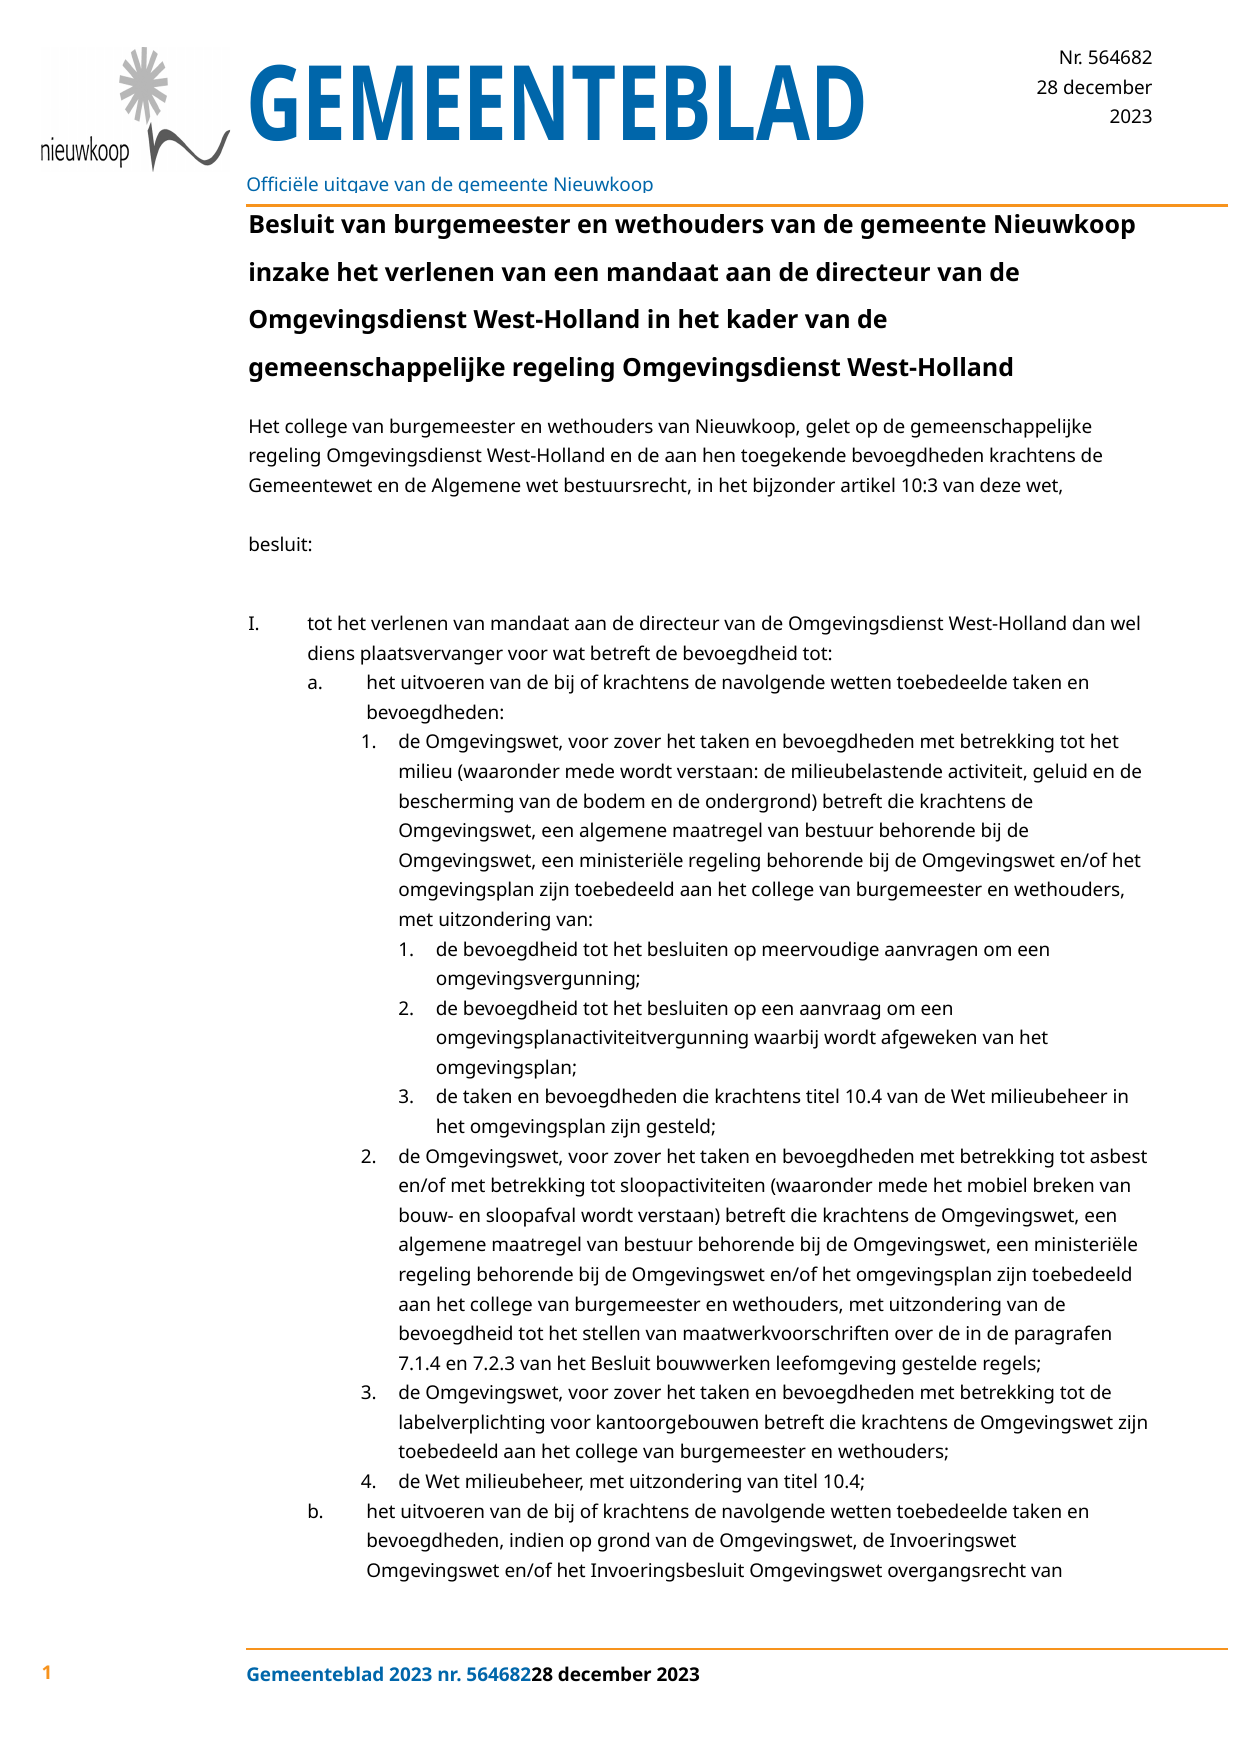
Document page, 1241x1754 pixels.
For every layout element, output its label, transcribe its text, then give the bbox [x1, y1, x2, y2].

list de bevoegdheid tot het besluiten op meervoudige aanvragen om een omgevingsvergunning; [398, 936, 1152, 991]
list de taken en bevoegdheden die krachtens titel 10.4 van de Wet milieubeheer in het omgevingsplan zijn gesteld; [398, 1084, 1152, 1139]
text besluit: [248, 531, 1152, 557]
list de Omgevingswet, voor zover het taken en bevoegdheden met betrekking tot asbest en/of met betrekking tot sloopactiviteiten (waaronder mede het mobiel breken van bouw- en sloopafval wordt verstaan) betreft die krachtens de Omgevingswet, een algemene maatregel van bestuur behorende bij de Omgevingswet, een ministeriële regeling behorende bij de Omgevingswet en/of het omgevingsplan zijn toebedeeld aan het college van burgemeester en wethouders, met uitzondering van de bevoegdheid tot het stellen van maatwerkvoorschriften over de in de paragrafen 7.1.4 en 7.2.3 van het Besluit bouwwerken leefomgeving gestelde regels; [361, 1143, 1152, 1376]
list het uitvoeren van de bij of krachtens de navolgende wetten toebedeelde taken en bevoegdheden, indien op grond van de Omgevingswet, de Invoeringswet Omgevingswet en/of het Invoeringsbesluit Omgevingswet overgangsrecht van [307, 1498, 1152, 1583]
text Het college van burgemeester en wethouders van Nieuwkoop, gelet op de gemeenschappelijke regeling Omgevingsdienst West-Holland en de aan hen toegekende bevoegdheden krachtens de Gemeentewet en de Algemene wet bestuursrecht, in het bijzonder artikel 10:3 van deze wet, [248, 413, 1152, 498]
text Besluit van burgemeester en wethouders van de gemeente Nieuwkoop inzake het verlenen van een mandaat aan de directeur van de Omgevingsdienst West-Holland in het kader van de gemeenschappelijke regeling Omgevingsdienst West-Holland [248, 207, 1152, 384]
list de Wet milieubeheer, met uitzondering van titel 10.4; [361, 1468, 1152, 1494]
list de bevoegdheid tot het besluiten op een aanvraag om een omgevingsplanactiviteitvergunning waarbij wordt afgeweken van het omgevingsplan; [398, 995, 1152, 1080]
list tot het verlenen van mandaat aan de directeur van de Omgevingsdienst West-Holland dan wel diens plaatsvervanger voor wat betreft de bevoegdheid tot: [248, 610, 1152, 666]
list de Omgevingswet, voor zover het taken en bevoegdheden met betrekking tot de labelverplichting voor kantoorgebouwen betreft die krachtens de Omgevingswet zijn toebedeeld aan het college van burgemeester en wethouders; [361, 1379, 1152, 1464]
list het uitvoeren van de bij of krachtens de navolgende wetten toebedeelde taken en bevoegdheden: [307, 669, 1152, 725]
list de Omgevingswet, voor zover het taken en bevoegdheden met betrekking tot het milieu (waaronder mede wordt verstaan: de milieubelastende activiteit, geluid en de bescherming van de bodem en de ondergrond) betreft die krachtens de Omgevingswet, een algemene maatregel van bestuur behorende bij de Omgevingswet, een ministeriële regeling behorende bij de Omgevingswet en/of het omgevingsplan zijn toebedeeld aan het college van burgemeester en wethouders, met uitzondering van: [361, 729, 1152, 932]
picture [41, 47, 231, 172]
